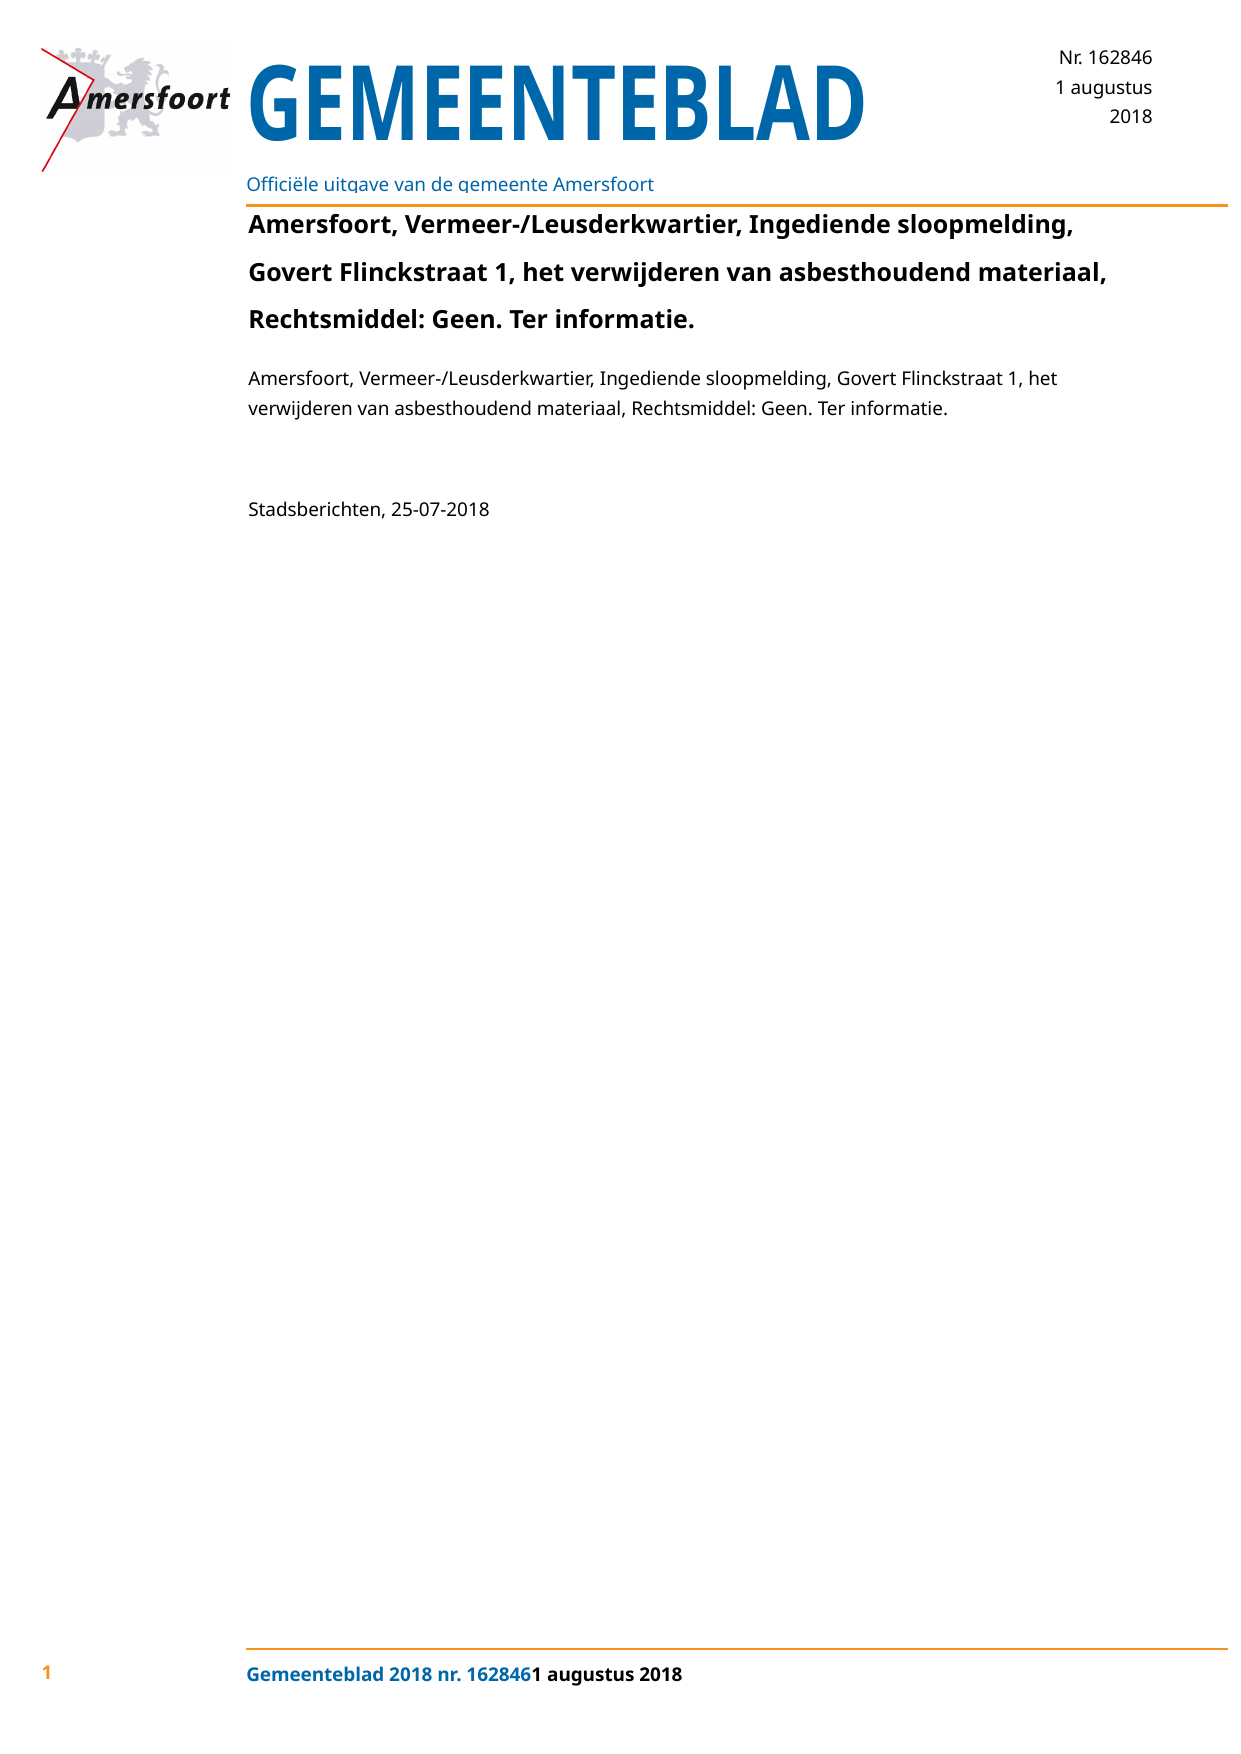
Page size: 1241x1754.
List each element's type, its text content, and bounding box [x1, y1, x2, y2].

text Amersfoort, Vermeer-/Leusderkwartier, Ingediende sloopmelding, Govert Flinckstraat 1, het verwijderen van asbesthoudend materiaal, Rechtsmiddel: Geen. Ter informatie. [248, 366, 1152, 421]
picture [41, 47, 231, 172]
text Stadsberichten, 25-07-2018 [248, 496, 1152, 522]
text Amersfoort, Vermeer-/Leusderkwartier, Ingediende sloopmelding, Govert Flinckstraat 1, het verwijderen van asbesthoudend materiaal, Rechtsmiddel: Geen. Ter informatie. [248, 207, 1152, 336]
